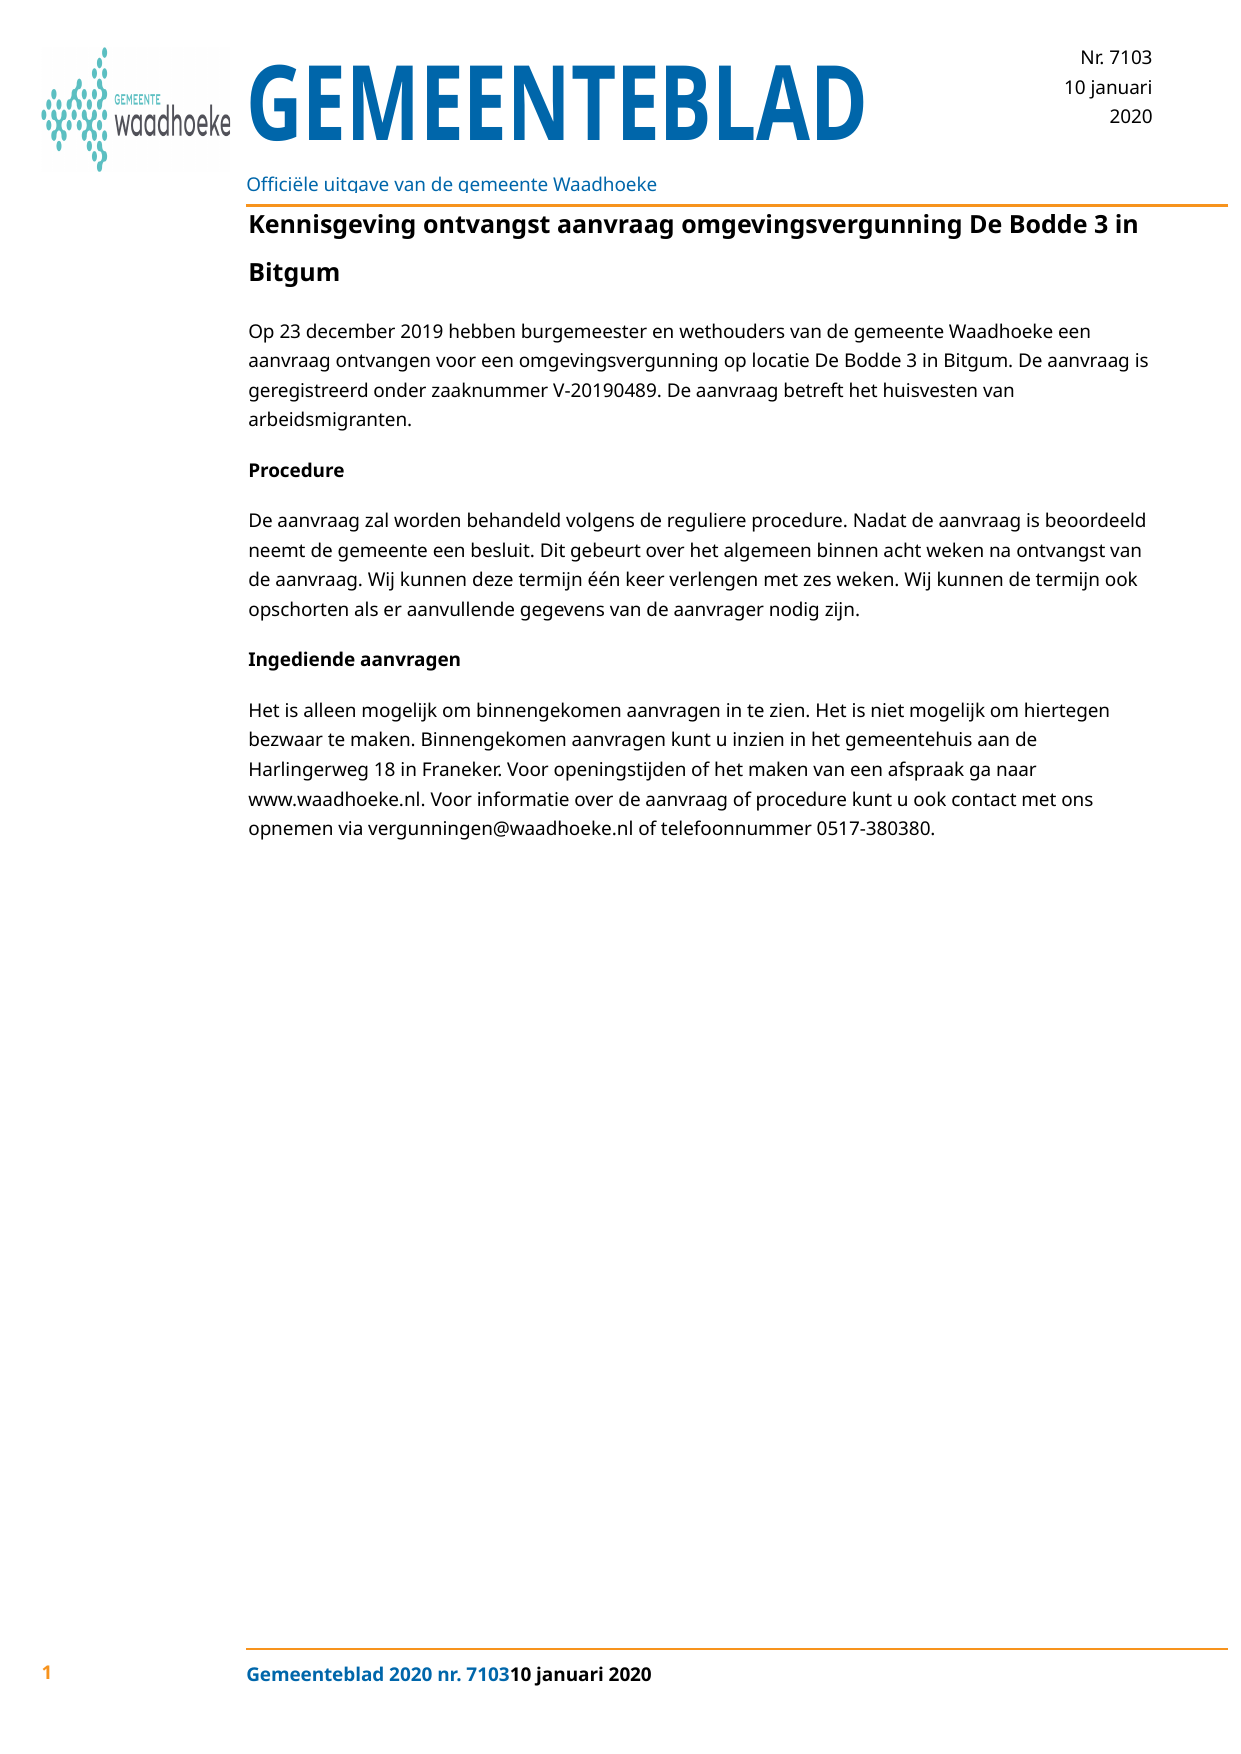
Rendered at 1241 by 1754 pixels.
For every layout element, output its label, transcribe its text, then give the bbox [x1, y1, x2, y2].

text Procedure [248, 457, 1152, 483]
text Op 23 december 2019 hebben burgemeester en wethouders van de gemeente Waadhoeke een aanvraag ontvangen voor een omgevingsvergunning op locatie De Bodde 3 in Bitgum. De aanvraag is geregistreerd onder zaaknummer V-20190489. De aanvraag betreft het huisvesten van arbeidsmigranten. [248, 318, 1152, 432]
text De aanvraag zal worden behandeld volgens de reguliere procedure. Nadat de aanvraag is beoordeeld neemt de gemeente een besluit. Dit gebeurt over het algemeen binnen acht weken na ontvangst van de aanvraag. Wij kunnen deze termijn één keer verlengen met zes weken. Wij kunnen de termijn ook opschorten als er aanvullende gegevens van de aanvrager nodig zijn. [248, 507, 1152, 622]
picture [41, 47, 231, 172]
text Ingediende aanvragen [248, 647, 1152, 672]
text Het is alleen mogelijk om binnengekomen aanvragen in te zien. Het is niet mogelijk om hiertegen bezwaar te maken. Binnengekomen aanvragen kunt u inzien in het gemeentehuis aan de Harlingerweg 18 in Franeker. Voor openingstijden of het maken van een afspraak ga naar www.waadhoeke.nl. Voor informatie over de aanvraag of procedure kunt u ook contact met ons opnemen via vergunningen@waadhoeke.nl of telefoonnummer 0517-380380. [248, 697, 1152, 841]
text Kennisgeving ontvangst aanvraag omgevingsvergunning De Bodde 3 in Bitgum [248, 207, 1152, 288]
